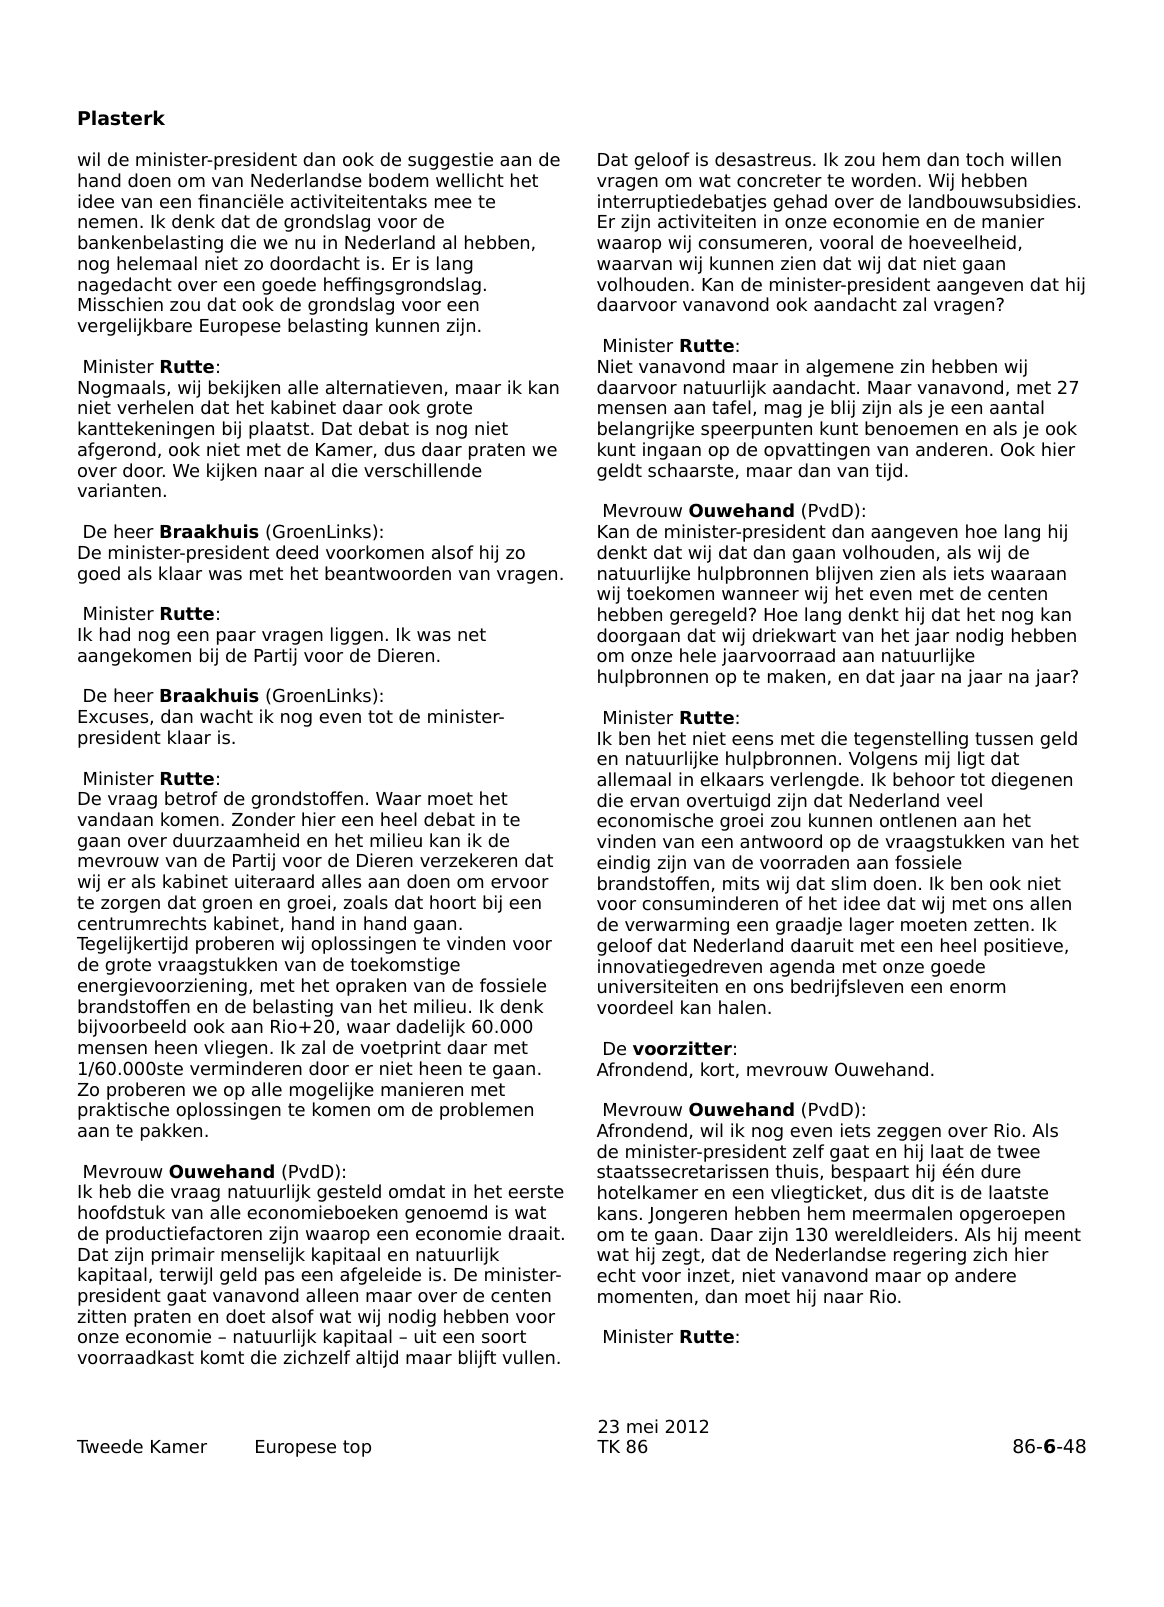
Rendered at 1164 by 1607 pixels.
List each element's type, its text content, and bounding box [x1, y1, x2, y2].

text Minister Rutte: [596, 708, 1087, 728]
text Ik ben het niet eens met die tegenstelling tussen geld en natuurlijke hulpbronnen. Volgens mij ligt dat allemaal in elkaars verlengde. Ik behoor tot diegenen die ervan overtuigd zijn dat Nederland veel economische groei zou kunnen ontlenen aan het vinden van een antwoord op de vraagstukken van het eindig zijn van de voorraden aan fossiele brandstoffen, mits wij dat slim doen. Ik ben ook niet voor consuminderen of het idee dat wij met ons allen de verwarming een graadje lager moeten zetten. Ik geloof dat Nederland daaruit met een heel positieve, innovatiegedreven agenda met onze goede universiteiten en ons bedrijfsleven een enorm voordeel kan halen. [596, 728, 1087, 1019]
text Minister Rutte: [77, 604, 567, 625]
text Mevrouw Ouwehand (PvdD): [596, 1100, 1087, 1121]
text Mevrouw Ouwehand (PvdD): [596, 501, 1087, 522]
text Ik had nog een paar vragen liggen. Ik was net aangekomen bij de Partij voor de Dieren. [77, 625, 567, 666]
text Niet vanavond maar in algemene zin hebben wij daarvoor natuurlijk aandacht. Maar vanavond, met 27 mensen aan tafel, mag je blij zijn als je een aantal belangrijke speerpunten kunt benoemen en als je ook kunt ingaan op de opvattingen van anderen. Ook hier geldt schaarste, maar dan van tijd. [596, 357, 1087, 481]
text Minister Rutte: [77, 768, 567, 789]
text De heer Braakhuis (GroenLinks): [77, 686, 567, 707]
text De vraag betrof de grondstoffen. Waar moet het vandaan komen. Zonder hier een heel debat in te gaan over duurzaamheid en het milieu kan ik de mevrouw van de Partij voor de Dieren verzekeren dat wij er als kabinet uiteraard alles aan doen om ervoor te zorgen dat groen en groei, zoals dat hoort bij een centrumrechts kabinet, hand in hand gaan. Tegelijkertijd proberen wij oplossingen te vinden voor de grote vraagstukken van de toekomstige energievoorziening, met het opraken van de fossiele brandstoffen en de belasting van het milieu. Ik denk bijvoorbeeld ook aan Rio+20, waar dadelijk 60.000 mensen heen vliegen. Ik zal de voetprint daar met 1/60.000ste verminderen door er niet heen te gaan. Zo proberen we op alle mogelijke manieren met praktische oplossingen te komen om de problemen aan te pakken. [77, 789, 567, 1142]
text Mevrouw Ouwehand (PvdD): [77, 1162, 567, 1182]
text De heer Braakhuis (GroenLinks): [77, 522, 567, 543]
text Excuses, dan wacht ik nog even tot de minister-president klaar is. [77, 707, 567, 748]
text Afrondend, kort, mevrouw Ouwehand. [596, 1059, 1087, 1080]
text Minister Rutte: [596, 336, 1087, 357]
text Minister Rutte: [596, 1327, 1087, 1348]
text De voorzitter: [596, 1039, 1087, 1059]
text Ik heb die vraag natuurlijk gesteld omdat in het eerste hoofdstuk van alle economieboeken genoemd is wat de productiefactoren zijn waarop een economie draait. Dat zijn primair menselijk kapitaal en natuurlijk kapitaal, terwijl geld pas een afgeleide is. De minister-president gaat vanavond alleen maar over de centen zitten praten en doet alsof wat wij nodig hebben voor onze economie – natuurlijk kapitaal – uit een soort voorraadkast komt die zichzelf altijd maar blijft vullen. [77, 1182, 567, 1369]
text Dat geloof is desastreus. Ik zou hem dan toch willen vragen om wat concreter te worden. Wij hebben interruptiedebatjes gehad over de landbouwsubsidies. Er zijn activiteiten in onze economie en de manier waarop wij consumeren, vooral de hoeveelheid, waarvan wij kunnen zien dat wij dat niet gaan volhouden. Kan de minister-president aangeven dat hij daarvoor vanavond ook aandacht zal vragen? [596, 150, 1087, 316]
text Kan de minister-president dan aangeven hoe lang hij denkt dat wij dat dan gaan volhouden, als wij de natuurlijke hulpbronnen blijven zien als iets waaraan wij toekomen wanneer wij het even met de centen hebben geregeld? Hoe lang denkt hij dat het nog kan doorgaan dat wij driekwart van het jaar nodig hebben om onze hele jaarvoorraad aan natuurlijke hulpbronnen op te maken, en dat jaar na jaar na jaar? [596, 522, 1087, 688]
text Minister Rutte: [77, 357, 567, 377]
text De minister-president deed voorkomen alsof hij zo goed als klaar was met het beantwoorden van vragen. [77, 543, 567, 584]
text Nogmaals, wij bekijken alle alternatieven, maar ik kan niet verhelen dat het kabinet daar ook grote kanttekeningen bij plaatst. Dat debat is nog niet afgerond, ook niet met de Kamer, dus daar praten we over door. We kijken naar al die verschillende varianten. [77, 377, 567, 502]
text wil de minister-president dan ook de suggestie aan de hand doen om van Nederlandse bodem wellicht het idee van een financiële activiteitentaks mee te nemen. Ik denk dat de grondslag voor de bankenbelasting die we nu in Nederland al hebben, nog helemaal niet zo doordacht is. Er is lang nagedacht over een goede heffingsgrondslag. Misschien zou dat ook de grondslag voor een vergelijkbare Europese belasting kunnen zijn. [77, 150, 567, 337]
text Afrondend, wil ik nog even iets zeggen over Rio. Als de minister-president zelf gaat en hij laat de twee staatssecretarissen thuis, bespaart hij één dure hotelkamer en een vliegticket, dus dit is de laatste kans. Jongeren hebben hem meermalen opgeroepen om te gaan. Daar zijn 130 wereldleiders. Als hij meent wat hij zegt, dat de Nederlandse regering zich hier echt voor inzet, niet vanavond maar op andere momenten, dan moet hij naar Rio. [596, 1121, 1087, 1307]
